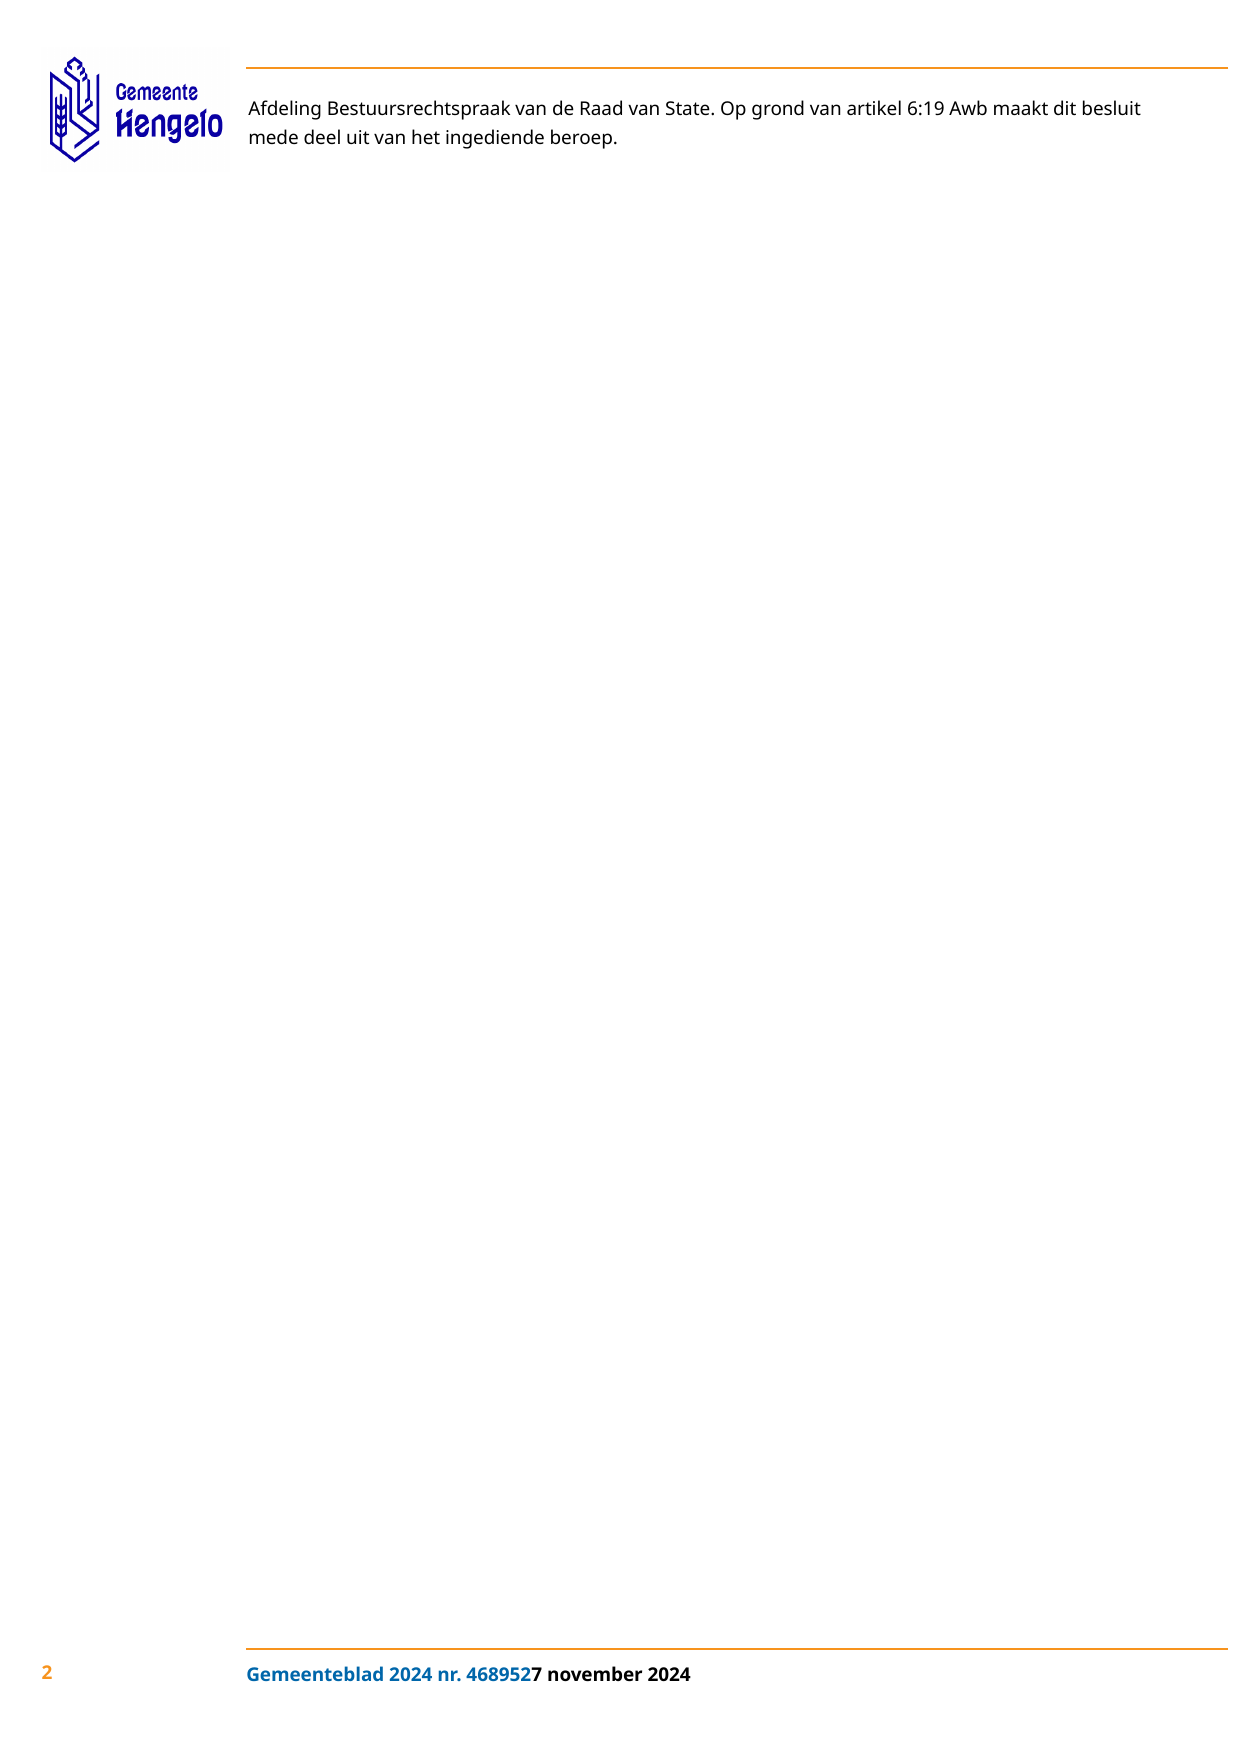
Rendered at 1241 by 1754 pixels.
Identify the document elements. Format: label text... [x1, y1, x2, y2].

picture [41, 47, 231, 172]
text Afdeling Bestuursrechtspraak van de Raad van State. Op grond van artikel 6:19 Awb maakt dit besluit mede deel uit van het ingediende beroep. [248, 95, 1152, 150]
